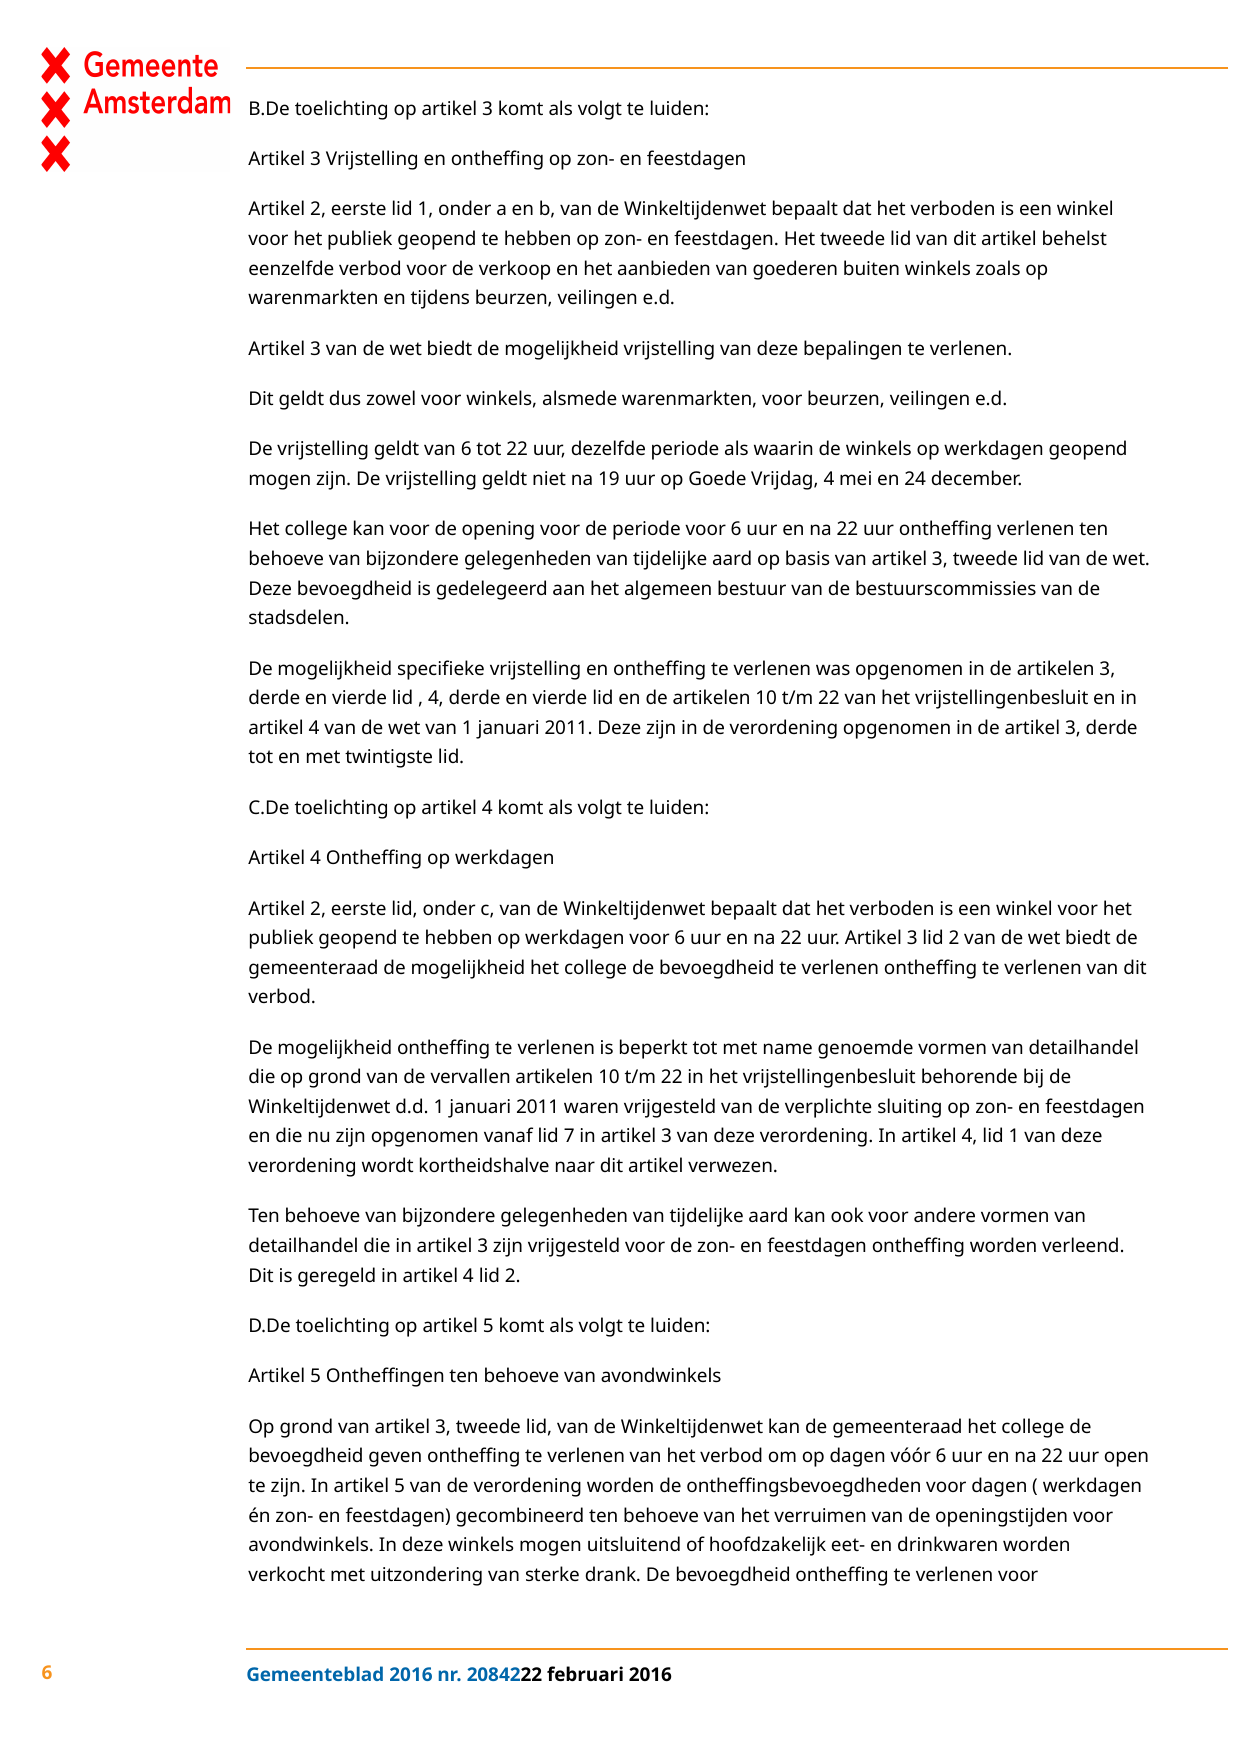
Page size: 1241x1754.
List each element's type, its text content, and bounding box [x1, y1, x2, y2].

text Artikel 3 Vrijstelling en ontheffing op zon- en feestdagen [248, 145, 1152, 171]
text De mogelijkheid ontheffing te verlenen is beperkt tot met name genoemde vormen van detailhandel die op grond van de vervallen artikelen 10 t/m 22 in het vrijstellingenbesluit behorende bij de Winkeltijdenwet d.d. 1 januari 2011 waren vrijgesteld van de verplichte sluiting op zon- en feestdagen en die nu zijn opgenomen vanaf lid 7 in artikel 3 van deze verordening. In artikel 4, lid 1 van deze verordening wordt kortheidshalve naar dit artikel verwezen. [248, 1034, 1152, 1178]
text De mogelijkheid specifieke vrijstelling en ontheffing te verlenen was opgenomen in de artikelen 3, derde en vierde lid , 4, derde en vierde lid en de artikelen 10 t/m 22 van het vrijstellingenbesluit en in artikel 4 van de wet van 1 januari 2011. Deze zijn in de verordening opgenomen in de artikel 3, derde tot en met twintigste lid. [248, 655, 1152, 769]
text Op grond van artikel 3, tweede lid, van de Winkeltijdenwet kan de gemeenteraad het college de bevoegdheid geven ontheffing te verlenen van het verbod om op dagen vóór 6 uur en na 22 uur open te zijn. In artikel 5 van de verordening worden de ontheffingsbevoegdheden voor dagen ( werkdagen én zon- en feestdagen) gecombineerd ten behoeve van het verruimen van de openingstijden voor avondwinkels. In deze winkels mogen uitsluitend of hoofdzakelijk eet- en drinkwaren worden verkocht met uitzondering van sterke drank. De bevoegdheid ontheffing te verlenen voor [248, 1413, 1152, 1587]
text Artikel 2, eerste lid 1, onder a en b, van de Winkeltijdenwet bepaalt dat het verboden is een winkel voor het publiek geopend te hebben op zon- en feestdagen. Het tweede lid van dit artikel behelst eenzelfde verbod voor de verkoop en het aanbieden van goederen buiten winkels zoals op warenmarkten en tijdens beurzen, veilingen e.d. [248, 196, 1152, 310]
text Het college kan voor de opening voor de periode voor 6 uur en na 22 uur ontheffing verlenen ten behoeve van bijzondere gelegenheden van tijdelijke aard op basis van artikel 3, tweede lid van de wet. Deze bevoegdheid is gedelegeerd aan het algemeen bestuur van de bestuurscommissies van de stadsdelen. [248, 516, 1152, 630]
text B.De toelichting op artikel 3 komt als volgt te luiden: [248, 95, 1152, 121]
picture [41, 47, 231, 172]
text Ten behoeve van bijzondere gelegenheden van tijdelijke aard kan ook voor andere vormen van detailhandel die in artikel 3 zijn vrijgesteld voor de zon- en feestdagen ontheffing worden verleend. Dit is geregeld in artikel 4 lid 2. [248, 1203, 1152, 1288]
text Artikel 4 Ontheffing op werkdagen [248, 844, 1152, 870]
text C.De toelichting op artikel 4 komt als volgt te luiden: [248, 794, 1152, 820]
text D.De toelichting op artikel 5 komt als volgt te luiden: [248, 1312, 1152, 1338]
text Artikel 3 van de wet biedt de mogelijkheid vrijstelling van deze bepalingen te verlenen. [248, 335, 1152, 361]
text Artikel 5 Ontheffingen ten behoeve van avondwinkels [248, 1363, 1152, 1388]
text Artikel 2, eerste lid, onder c, van de Winkeltijdenwet bepaalt dat het verboden is een winkel voor het publiek geopend te hebben op werkdagen voor 6 uur en na 22 uur. Artikel 3 lid 2 van de wet biedt de gemeenteraad de mogelijkheid het college de bevoegdheid te verlenen ontheffing te verlenen van dit verbod. [248, 895, 1152, 1009]
text De vrijstelling geldt van 6 tot 22 uur, dezelfde periode als waarin de winkels op werkdagen geopend mogen zijn. De vrijstelling geldt niet na 19 uur op Goede Vrijdag, 4 mei en 24 december. [248, 436, 1152, 491]
text Dit geldt dus zowel voor winkels, alsmede warenmarkten, voor beurzen, veilingen e.d. [248, 385, 1152, 411]
